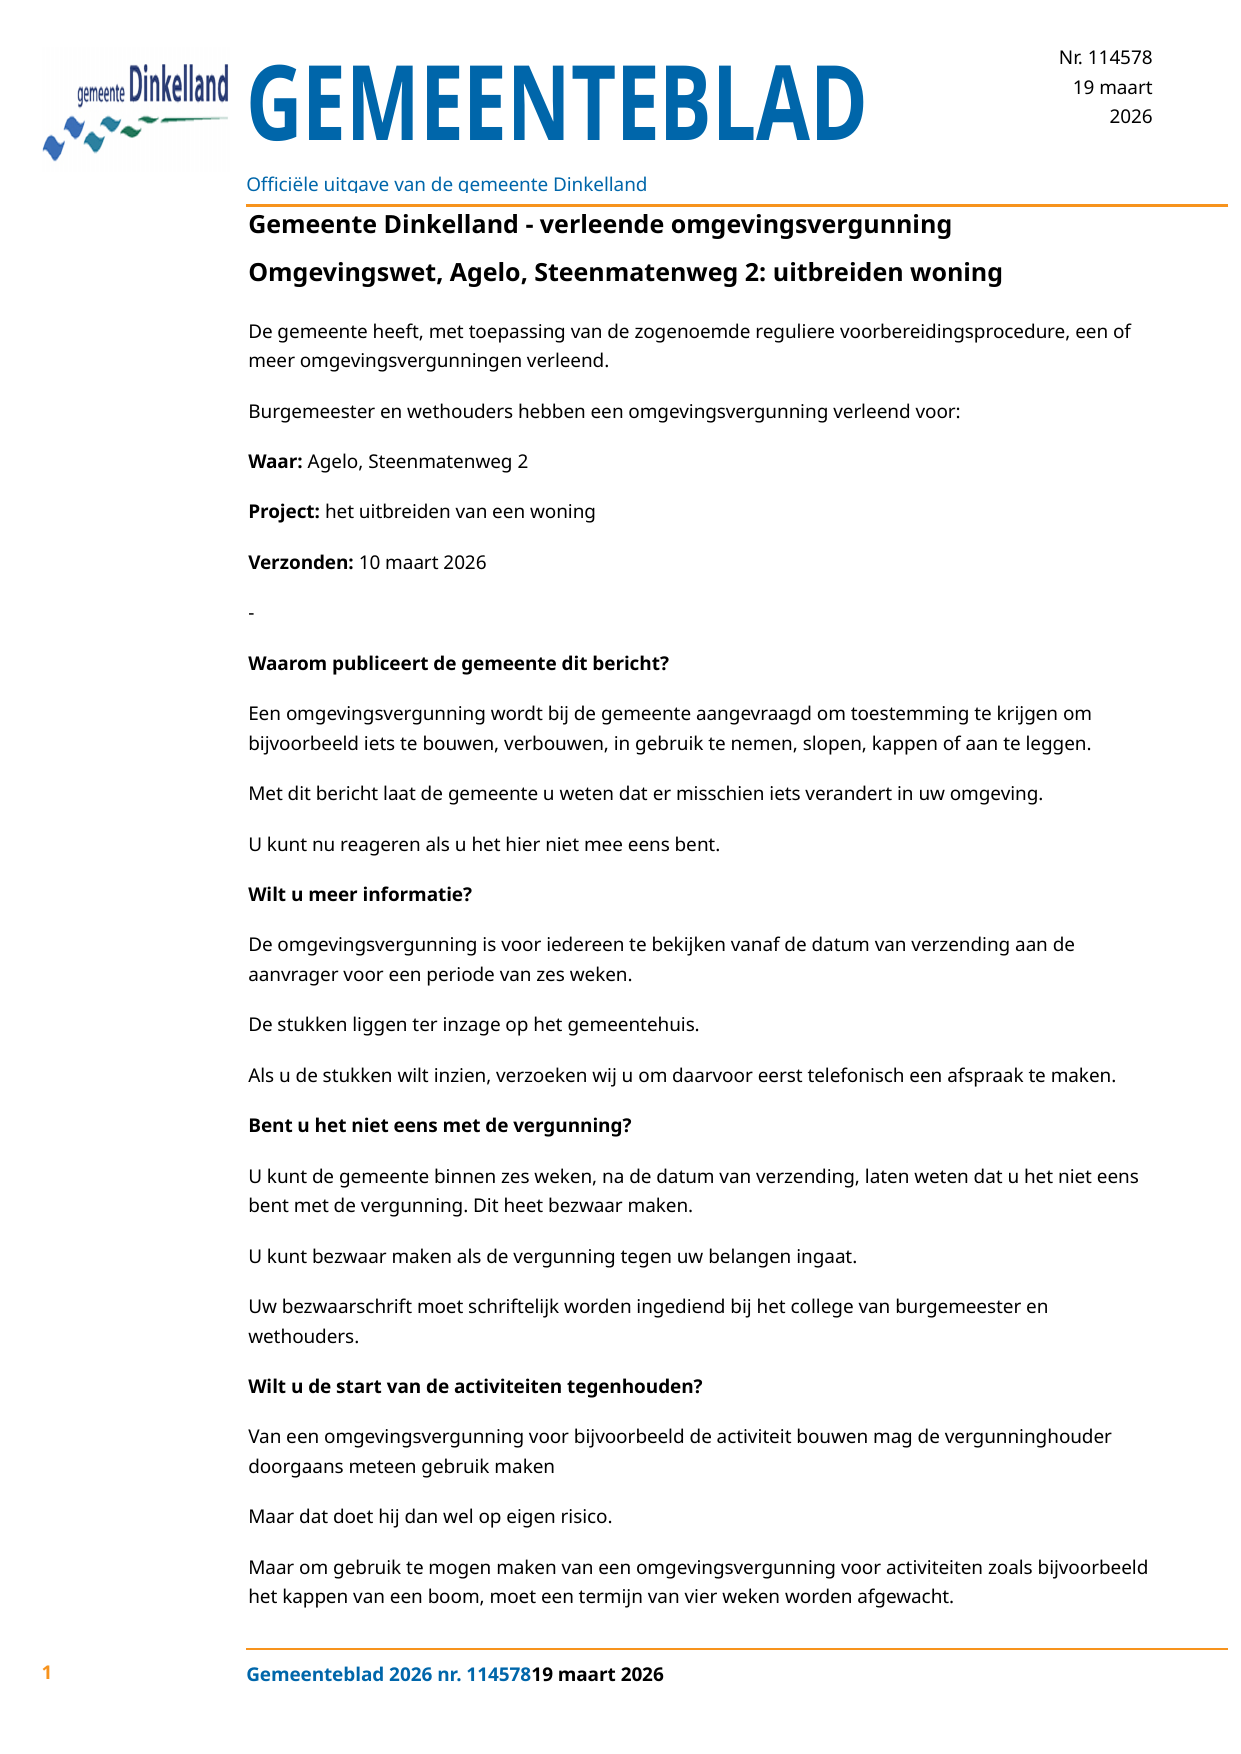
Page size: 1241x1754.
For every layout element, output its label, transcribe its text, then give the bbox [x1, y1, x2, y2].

text Burgemeester en wethouders hebben een omgevingsvergunning verleend voor: [248, 398, 1152, 424]
picture [41, 47, 231, 172]
text Wilt u meer informatie? [248, 881, 1152, 907]
text - [248, 599, 1152, 625]
text Waar: Agelo, Steenmatenweg 2 [248, 448, 1152, 474]
text Van een omgevingsvergunning voor bijvoorbeeld de activiteit bouwen mag de vergunninghouder doorgaans meteen gebruik maken [248, 1424, 1152, 1479]
text U kunt de gemeente binnen zes weken, na de datum van verzending, laten weten dat u het niet eens bent met de vergunning. Dit heet bezwaar maken. [248, 1163, 1152, 1218]
text De gemeente heeft, met toepassing van de zogenoemde reguliere voorbereidingsprocedure, een of meer omgevingsvergunningen verleend. [248, 318, 1152, 373]
text U kunt nu reageren als u het hier niet mee eens bent. [248, 831, 1152, 857]
text De omgevingsvergunning is voor iedereen te bekijken vanaf de datum van verzending aan de aanvrager voor een periode van zes weken. [248, 932, 1152, 987]
text Verzonden: 10 maart 2026 [248, 549, 1152, 575]
text Uw bezwaarschrift moet schriftelijk worden ingediend bij het college van burgemeester en wethouders. [248, 1293, 1152, 1349]
text Waarom publiceert de gemeente dit bericht? [248, 650, 1152, 676]
text Een omgevingsvergunning wordt bij de gemeente aangevraagd om toestemming te krijgen om bijvoorbeeld iets te bouwen, verbouwen, in gebruik te nemen, slopen, kappen of aan te leggen. [248, 700, 1152, 756]
text Project: het uitbreiden van een woning [248, 499, 1152, 524]
text Met dit bericht laat de gemeente u weten dat er misschien iets verandert in uw omgeving. [248, 780, 1152, 806]
text De stukken liggen ter inzage op het gemeentehuis. [248, 1012, 1152, 1037]
text U kunt bezwaar maken als de vergunning tegen uw belangen ingaat. [248, 1243, 1152, 1269]
text Gemeente Dinkelland - verleende omgevingsvergunning Omgevingswet, Agelo, Steenmatenweg 2: uitbreiden woning [248, 207, 1152, 288]
text Maar dat doet hij dan wel op eigen risico. [248, 1504, 1152, 1529]
text Maar om gebruik te mogen maken van een omgevingsvergunning voor activiteiten zoals bijvoorbeeld het kappen van een boom, moet een termijn van vier weken worden afgewacht. [248, 1554, 1152, 1609]
text Wilt u de start van de activiteiten tegenhouden? [248, 1373, 1152, 1399]
text Bent u het niet eens met de vergunning? [248, 1112, 1152, 1138]
text Als u de stukken wilt inzien, verzoeken wij u om daarvoor eerst telefonisch een afspraak te maken. [248, 1062, 1152, 1088]
